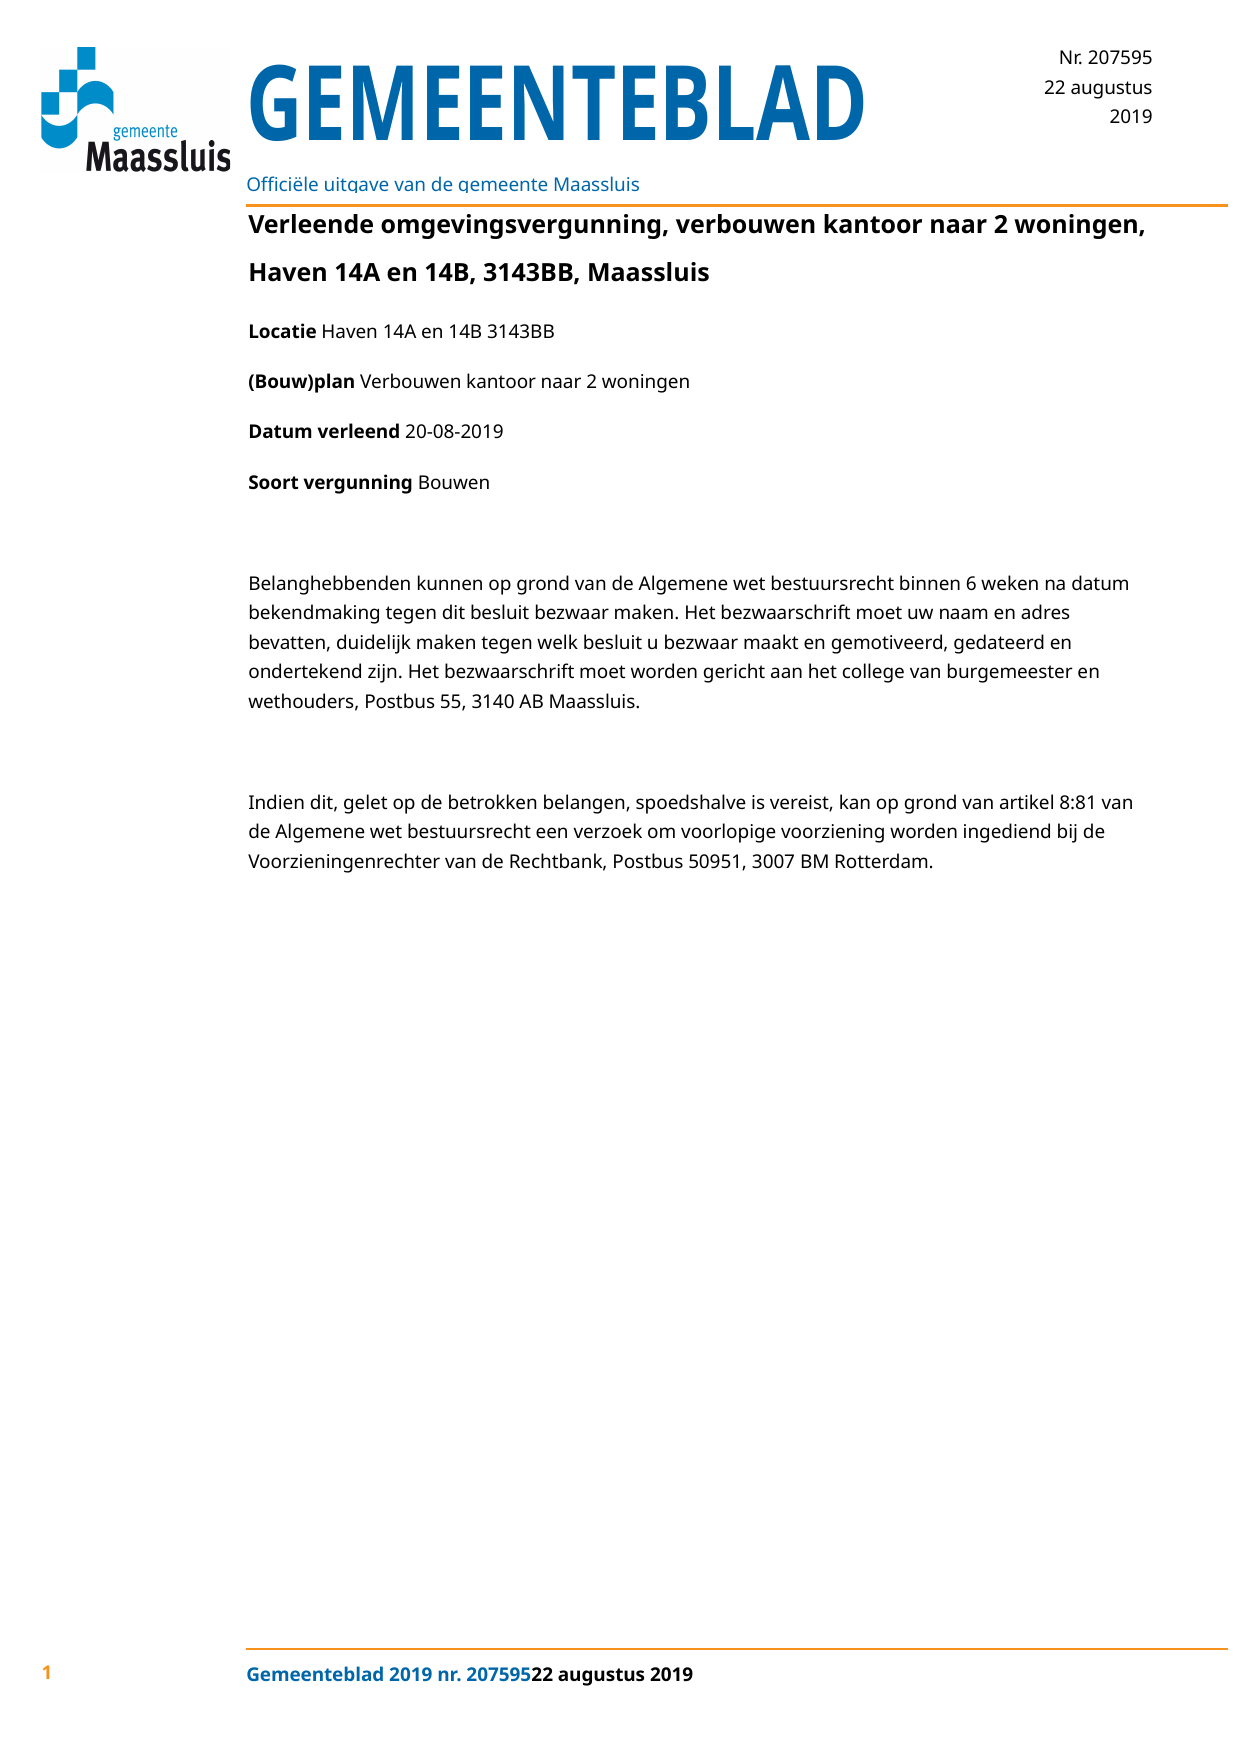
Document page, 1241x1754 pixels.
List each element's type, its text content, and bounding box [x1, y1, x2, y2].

picture [41, 47, 77, 92]
text Locatie Haven 14A en 14B 3143BB [248, 318, 1152, 344]
picture [41, 47, 231, 172]
text (Bouw)plan Verbouwen kantoor naar 2 woningen [248, 368, 1152, 394]
text Indien dit, gelet op de betrokken belangen, spoedshalve is vereist, kan op grond van artikel 8:81 van de Algemene wet bestuursrecht een verzoek om voorlopige voorziening worden ingediend bij de Voorzieningenrechter van de Rechtbank, Postbus 50951, 3007 BM Rotterdam. [248, 789, 1152, 874]
text Verleende omgevingsvergunning, verbouwen kantoor naar 2 woningen, Haven 14A en 14B, 3143BB, Maassluis [248, 207, 1152, 288]
text Belanghebbenden kunnen op grond van de Algemene wet bestuursrecht binnen 6 weken na datum bekendmaking tegen dit besluit bezwaar maken. Het bezwaarschrift moet uw naam en adres bevatten, duidelijk maken tegen welk besluit u bezwaar maakt en gemotiveerd, gedateerd en ondertekend zijn. Het bezwaarschrift moet worden gericht aan het college van burgemeester en wethouders, Postbus 55, 3140 AB Maassluis. [248, 570, 1152, 714]
text Datum verleend 20-08-2019 [248, 419, 1152, 444]
text Soort vergunning Bouwen [248, 469, 1152, 495]
